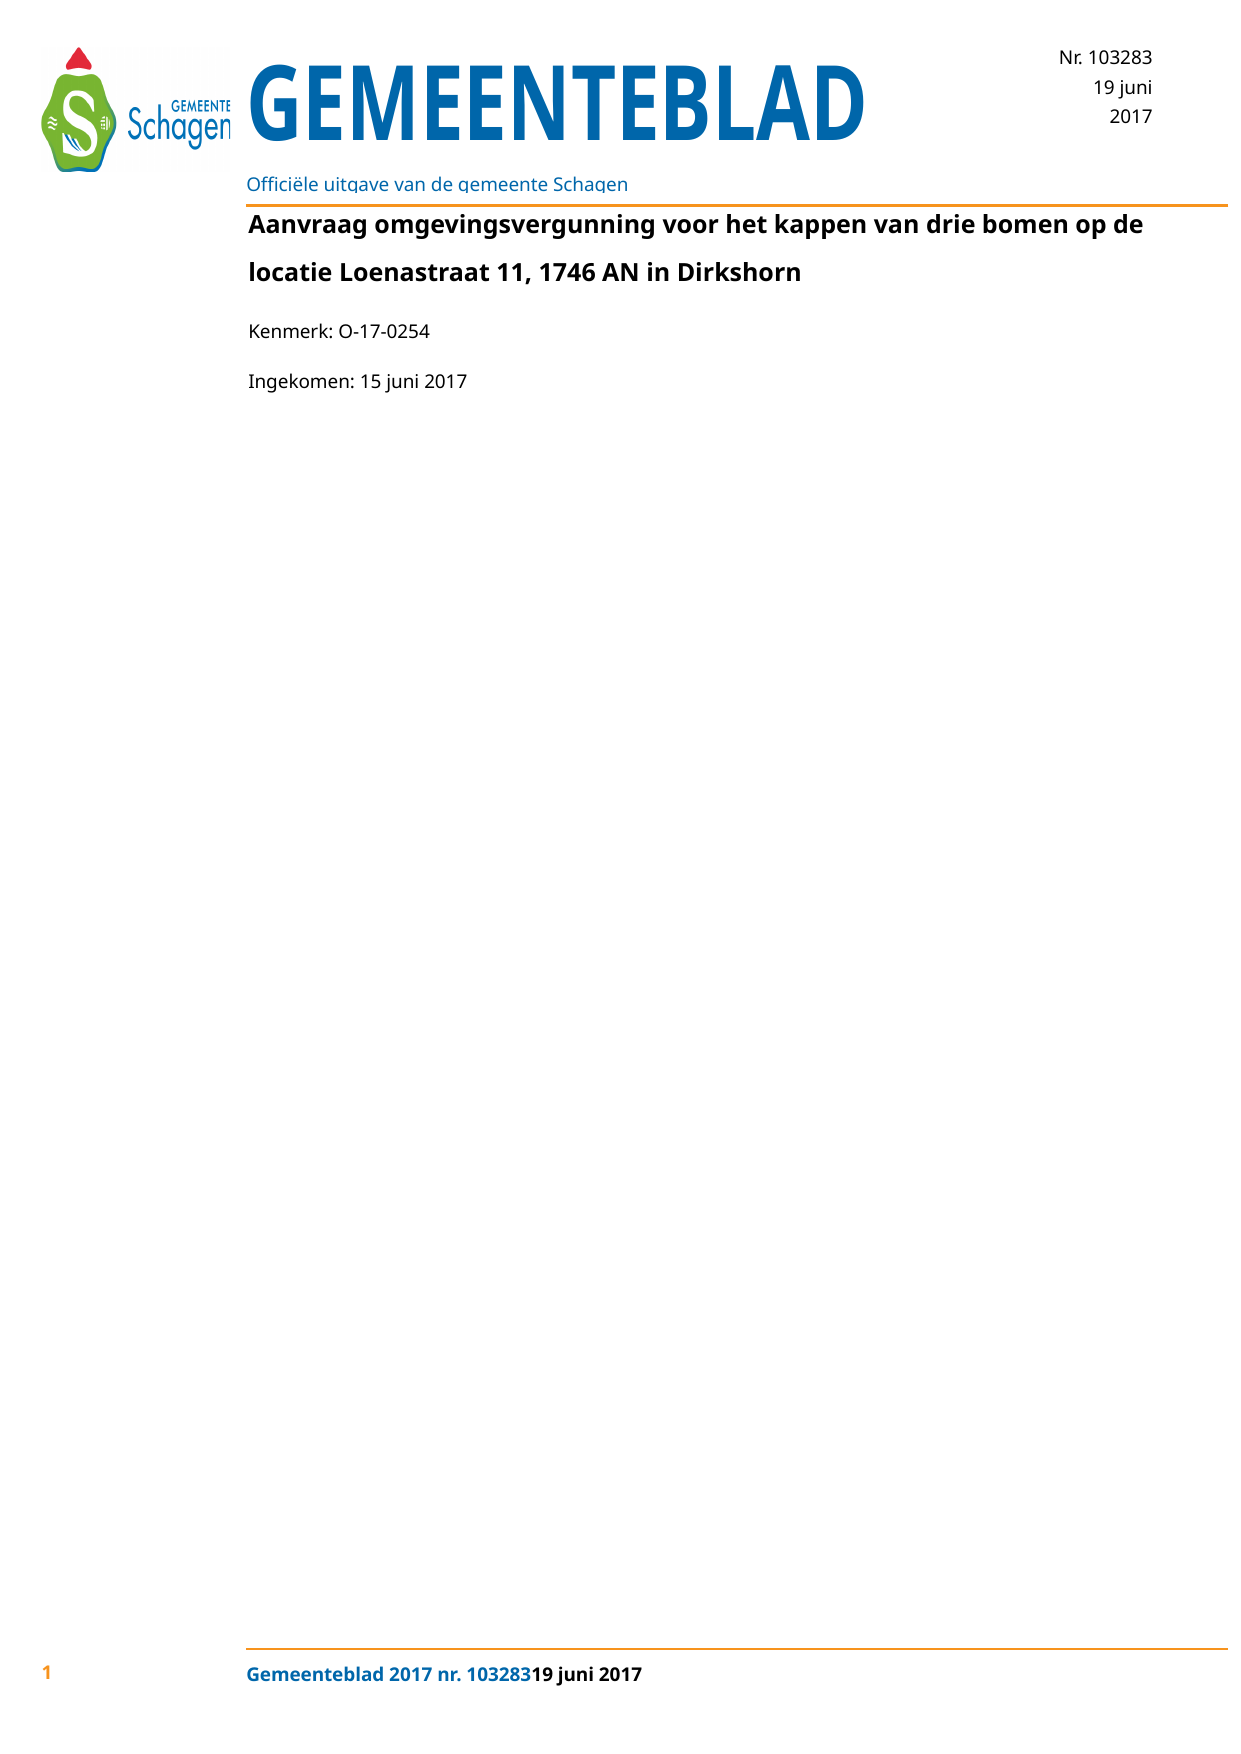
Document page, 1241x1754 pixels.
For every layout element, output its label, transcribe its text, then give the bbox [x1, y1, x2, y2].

text Aanvraag omgevingsvergunning voor het kappen van drie bomen op de locatie Loenastraat 11, 1746 AN in Dirkshorn [248, 207, 1152, 288]
picture [41, 47, 231, 172]
text Ingekomen: 15 juni 2017 [248, 368, 1152, 394]
text Kenmerk: O-17-0254 [248, 318, 1152, 344]
